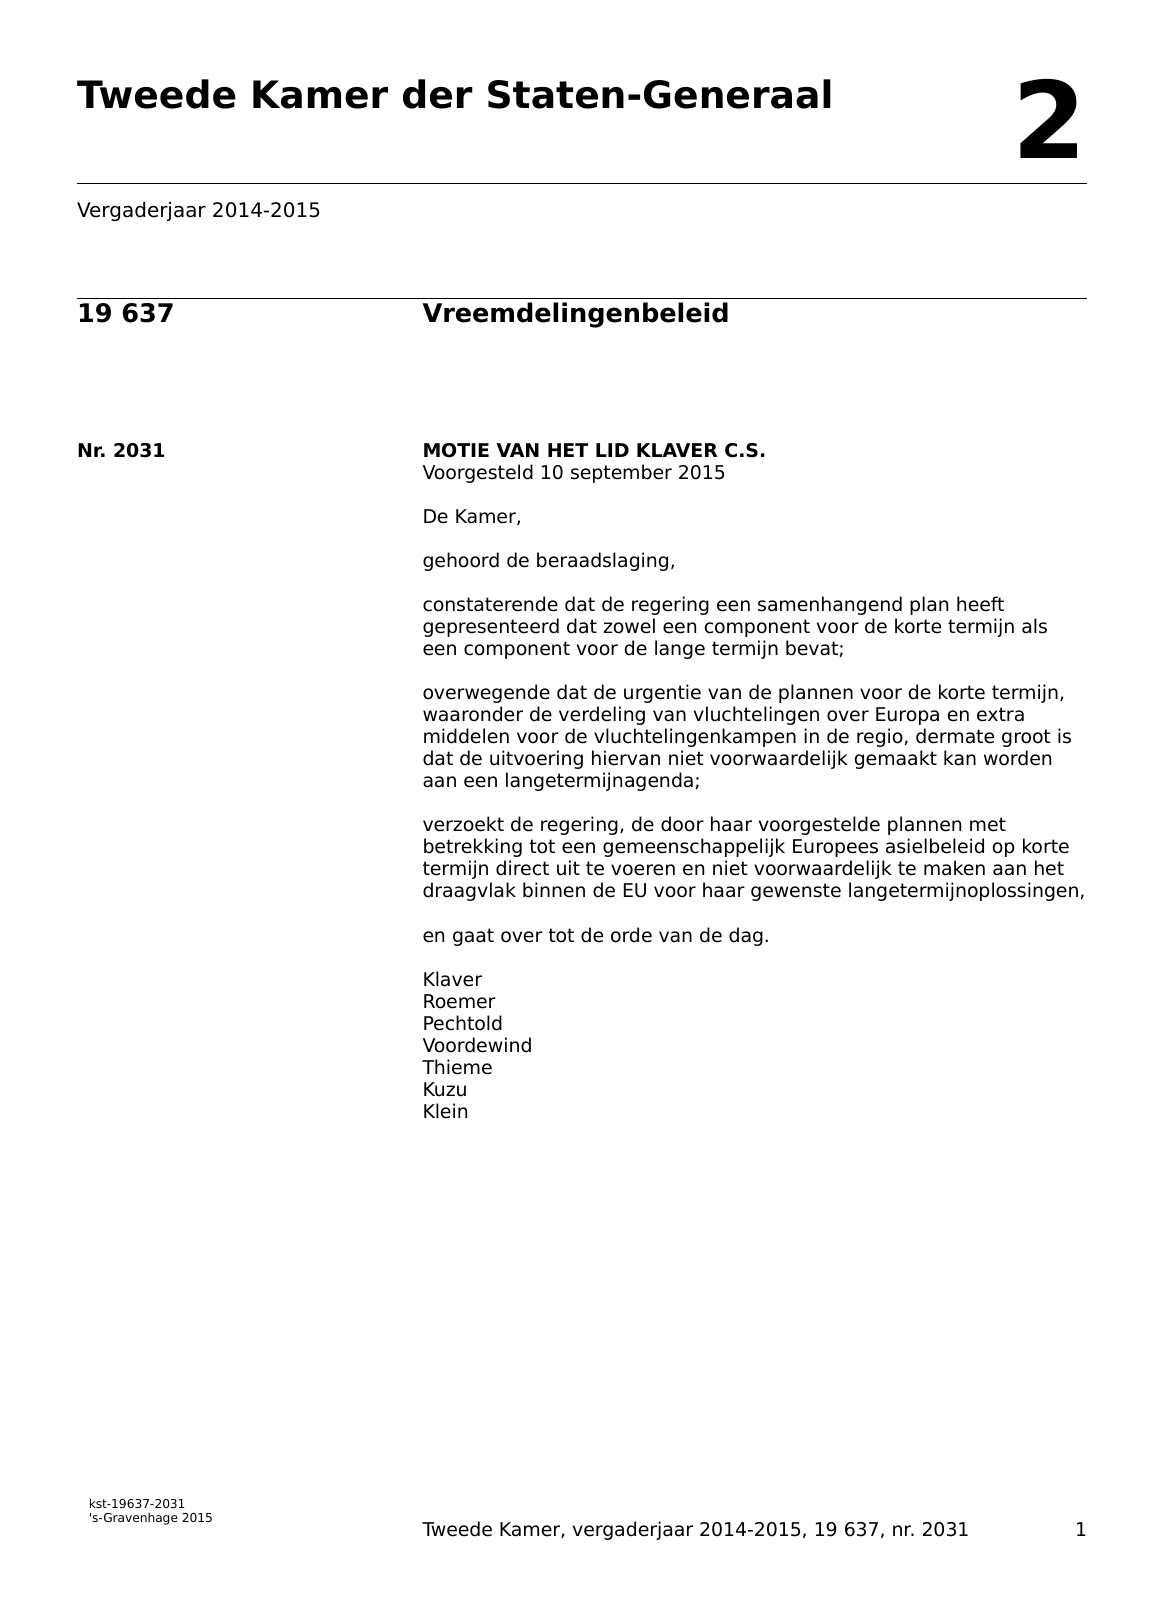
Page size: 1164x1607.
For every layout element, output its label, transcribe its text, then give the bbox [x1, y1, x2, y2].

table_header Tweede Kamer der Staten-Generaal [77, 59, 886, 183]
text overwegende dat de urgentie van de plannen voor de korte termijn, waaronder de verdeling van vluchtelingen over Europa en extra middelen voor de vluchtelingenkampen in de regio, dermate groot is dat de uitvoering hiervan niet voorwaardelijk gemaakt kan worden aan een langetermijnagenda; [422, 682, 1087, 792]
text Voordewind [422, 1034, 1087, 1057]
text en gaat over tot de orde van de dag. [422, 924, 1087, 946]
text Roemer [422, 991, 1087, 1013]
text gehoord de beraadslaging, [422, 550, 1087, 572]
text kst-19637-2031 [88, 1497, 323, 1511]
text Thieme [422, 1057, 1087, 1078]
text Voorgesteld 10 september 2015 [422, 462, 1087, 484]
text Klein [422, 1101, 1087, 1122]
text Kuzu [422, 1078, 1087, 1101]
text Pechtold [422, 1013, 1087, 1034]
text 's-Gravenhage 2015 [88, 1511, 323, 1525]
text verzoekt de regering, de door haar voorgestelde plannen met betrekking tot een gemeenschappelijk Europees asielbeleid op korte termijn direct uit te voeren en niet voorwaardelijk te maken aan het draagvlak binnen de EU voor haar gewenste langetermijnoplossingen, [422, 814, 1087, 902]
text constaterende dat de regering een samenhangend plan heeft gepresenteerd dat zowel een component voor de korte termijn als een component voor de lange termijn bevat; [422, 594, 1087, 660]
subtitle 19 637 Vreemdelingenbeleid [77, 299, 1087, 329]
subtitle Nr. 2031 MOTIE VAN HET LID KLAVER C.S. [77, 440, 1087, 462]
text De Kamer, [422, 506, 1087, 528]
table_header 2 [886, 59, 1087, 183]
text Klaver [422, 969, 1087, 991]
table_cell Vergaderjaar 2014-2015 [77, 184, 1087, 298]
